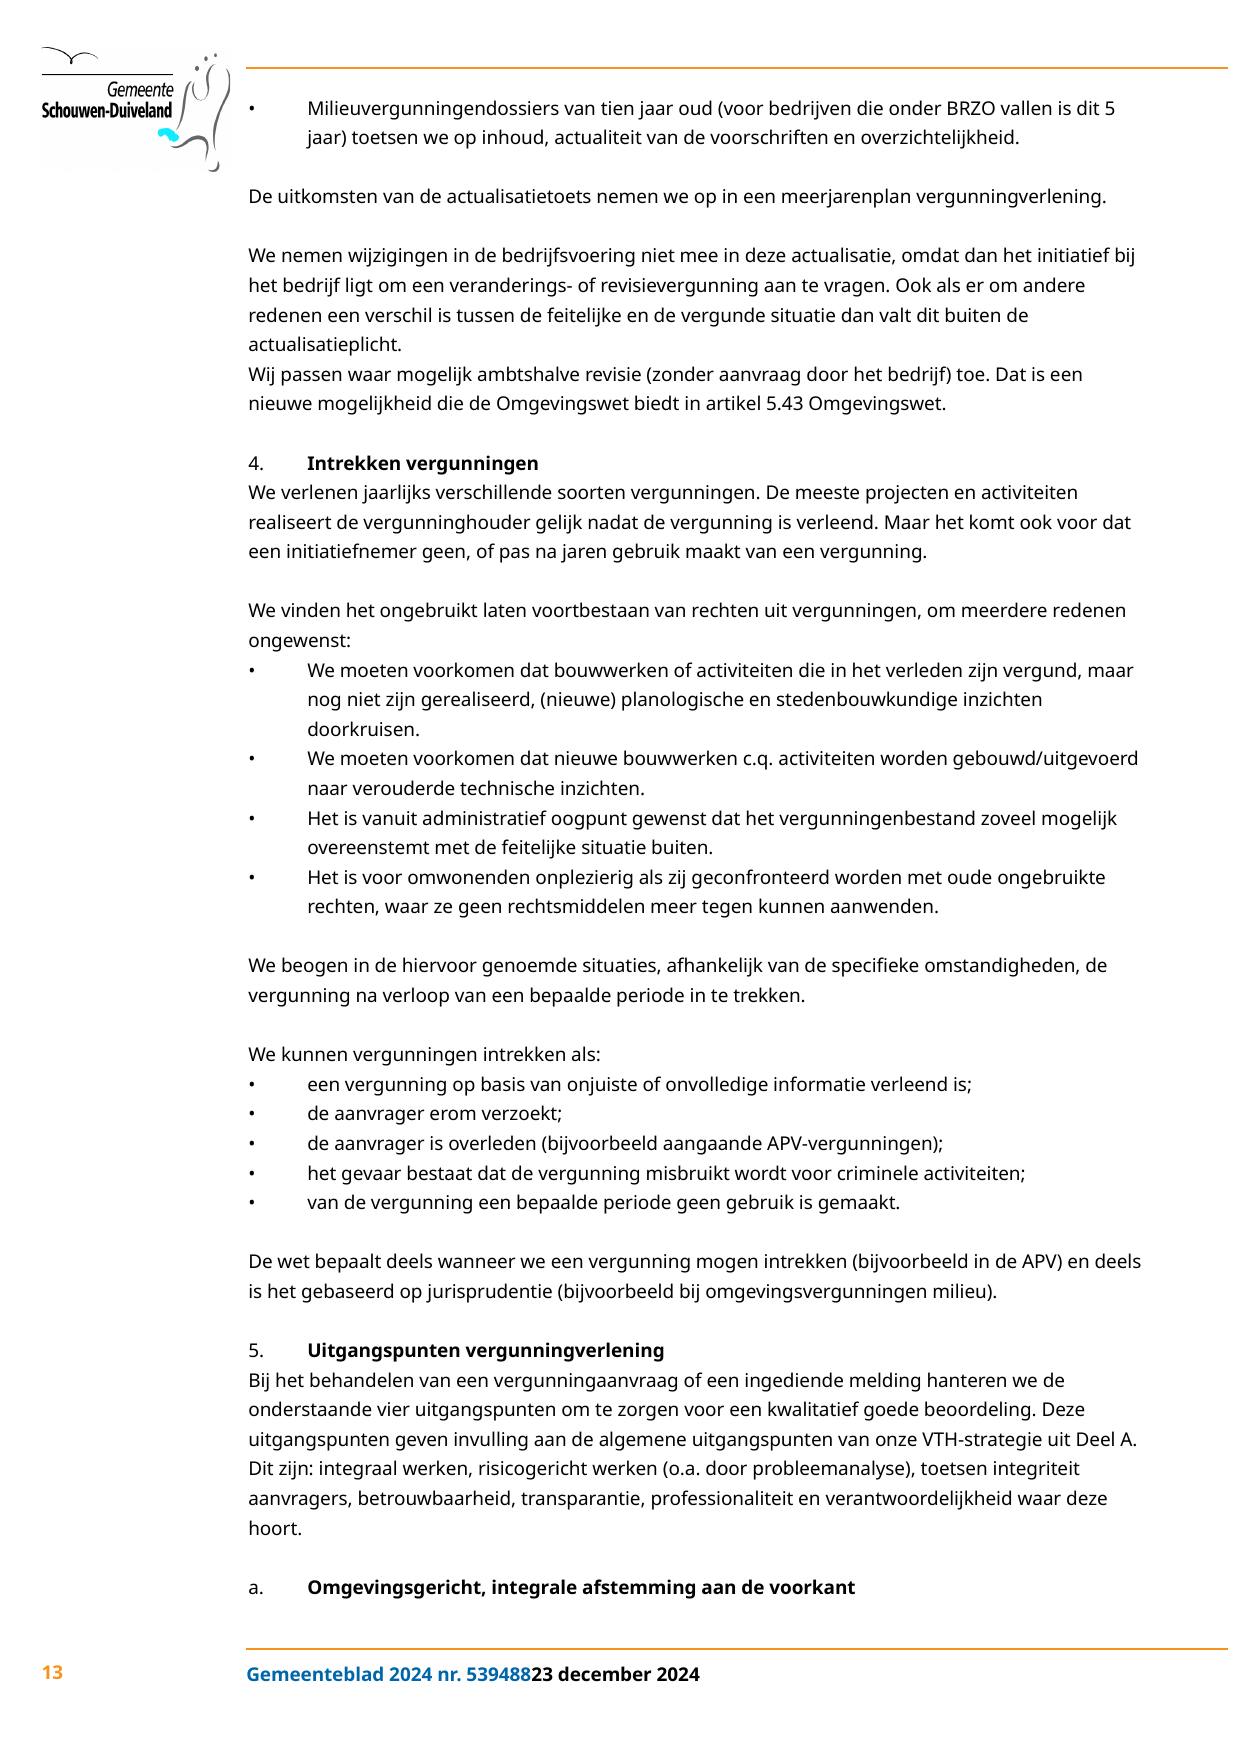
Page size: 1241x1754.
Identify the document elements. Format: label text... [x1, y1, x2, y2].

list Het is voor omwonenden onplezierig als zij geconfronteerd worden met oude ongebruikte rechten, waar ze geen rechtsmiddelen meer tegen kunnen aanwenden. [248, 864, 1152, 919]
text We beogen in de hiervoor genoemde situaties, afhankelijk van de specifieke omstandigheden, de vergunning na verloop van een bepaalde periode in te trekken. [248, 953, 1152, 1008]
list een vergunning op basis van onjuiste of onvolledige informatie verleend is; [248, 1071, 1152, 1097]
text De wet bepaalt deels wanneer we een vergunning mogen intrekken (bijvoorbeeld in de APV) en deels is het gebaseerd op jurisprudentie (bijvoorbeeld bij omgevingsvergunningen milieu). [248, 1248, 1152, 1304]
text We kunnen vergunningen intrekken als: [248, 1041, 1152, 1067]
text We nemen wijzigingen in de bedrijfsvoering niet mee in deze actualisatie, omdat dan het initiatief bij het bedrijf ligt om een veranderings- of revisievergunning aan te vragen. Ook als er om andere redenen een verschil is tussen de feitelijke en de vergunde situatie dan valt dit buiten de actualisatieplicht. [248, 243, 1152, 357]
list Uitgangspunten vergunningverlening [248, 1337, 1152, 1363]
text De uitkomsten van de actualisatietoets nemen we op in een meerjarenplan vergunningverlening. [248, 183, 1152, 209]
text Wij passen waar mogelijk ambtshalve revisie (zonder aanvraag door het bedrijf) toe. Dat is een nieuwe mogelijkheid die de Omgevingswet biedt in artikel 5.43 Omgevingswet. [248, 361, 1152, 416]
text We verlenen jaarlijks verschillende soorten vergunningen. De meeste projecten en activiteiten realiseert de vergunninghouder gelijk nadat de vergunning is verleend. Maar het komt ook voor dat een initiatiefnemer geen, of pas na jaren gebruik maakt van een vergunning. [248, 479, 1152, 564]
list de aanvrager is overleden (bijvoorbeeld aangaande APV-vergunningen); [248, 1130, 1152, 1156]
list We moeten voorkomen dat nieuwe bouwwerken c.q. activiteiten worden gebouwd/uitgevoerd naar verouderde technische inzichten. [248, 746, 1152, 801]
picture [41, 47, 231, 172]
list We moeten voorkomen dat bouwwerken of activiteiten die in het verleden zijn vergund, maar nog niet zijn gerealiseerd, (nieuwe) planologische en stedenbouwkundige inzichten doorkruisen. [248, 657, 1152, 742]
list de aanvrager erom verzoekt; [248, 1101, 1152, 1126]
list Omgevingsgericht, integrale afstemming aan de voorkant [248, 1574, 1152, 1600]
list Intrekken vergunningen [248, 450, 1152, 476]
list Het is vanuit administratief oogpunt gewenst dat het vergunningenbestand zoveel mogelijk overeenstemt met de feitelijke situatie buiten. [248, 805, 1152, 860]
list het gevaar bestaat dat de vergunning misbruikt wordt voor criminele activiteiten; [248, 1160, 1152, 1186]
list van de vergunning een bepaalde periode geen gebruik is gemaakt. [248, 1189, 1152, 1215]
text Bij het behandelen van een vergunningaanvraag of een ingediende melding hanteren we de onderstaande vier uitgangspunten om te zorgen voor een kwalitatief goede beoordeling. Deze uitgangspunten geven invulling aan de algemene uitgangspunten van onze VTH-strategie uit Deel A. Dit zijn: integraal werken, risicogericht werken (o.a. door probleemanalyse), toetsen integriteit aanvragers, betrouwbaarheid, transparantie, professionaliteit en verantwoordelijkheid waar deze hoort. [248, 1367, 1152, 1541]
text We vinden het ongebruikt laten voortbestaan van rechten uit vergunningen, om meerdere redenen ongewenst: [248, 598, 1152, 653]
list Milieuvergunningendossiers van tien jaar oud (voor bedrijven die onder BRZO vallen is dit 5 jaar) toetsen we op inhoud, actualiteit van de voorschriften en overzichtelijkheid. [248, 95, 1152, 150]
